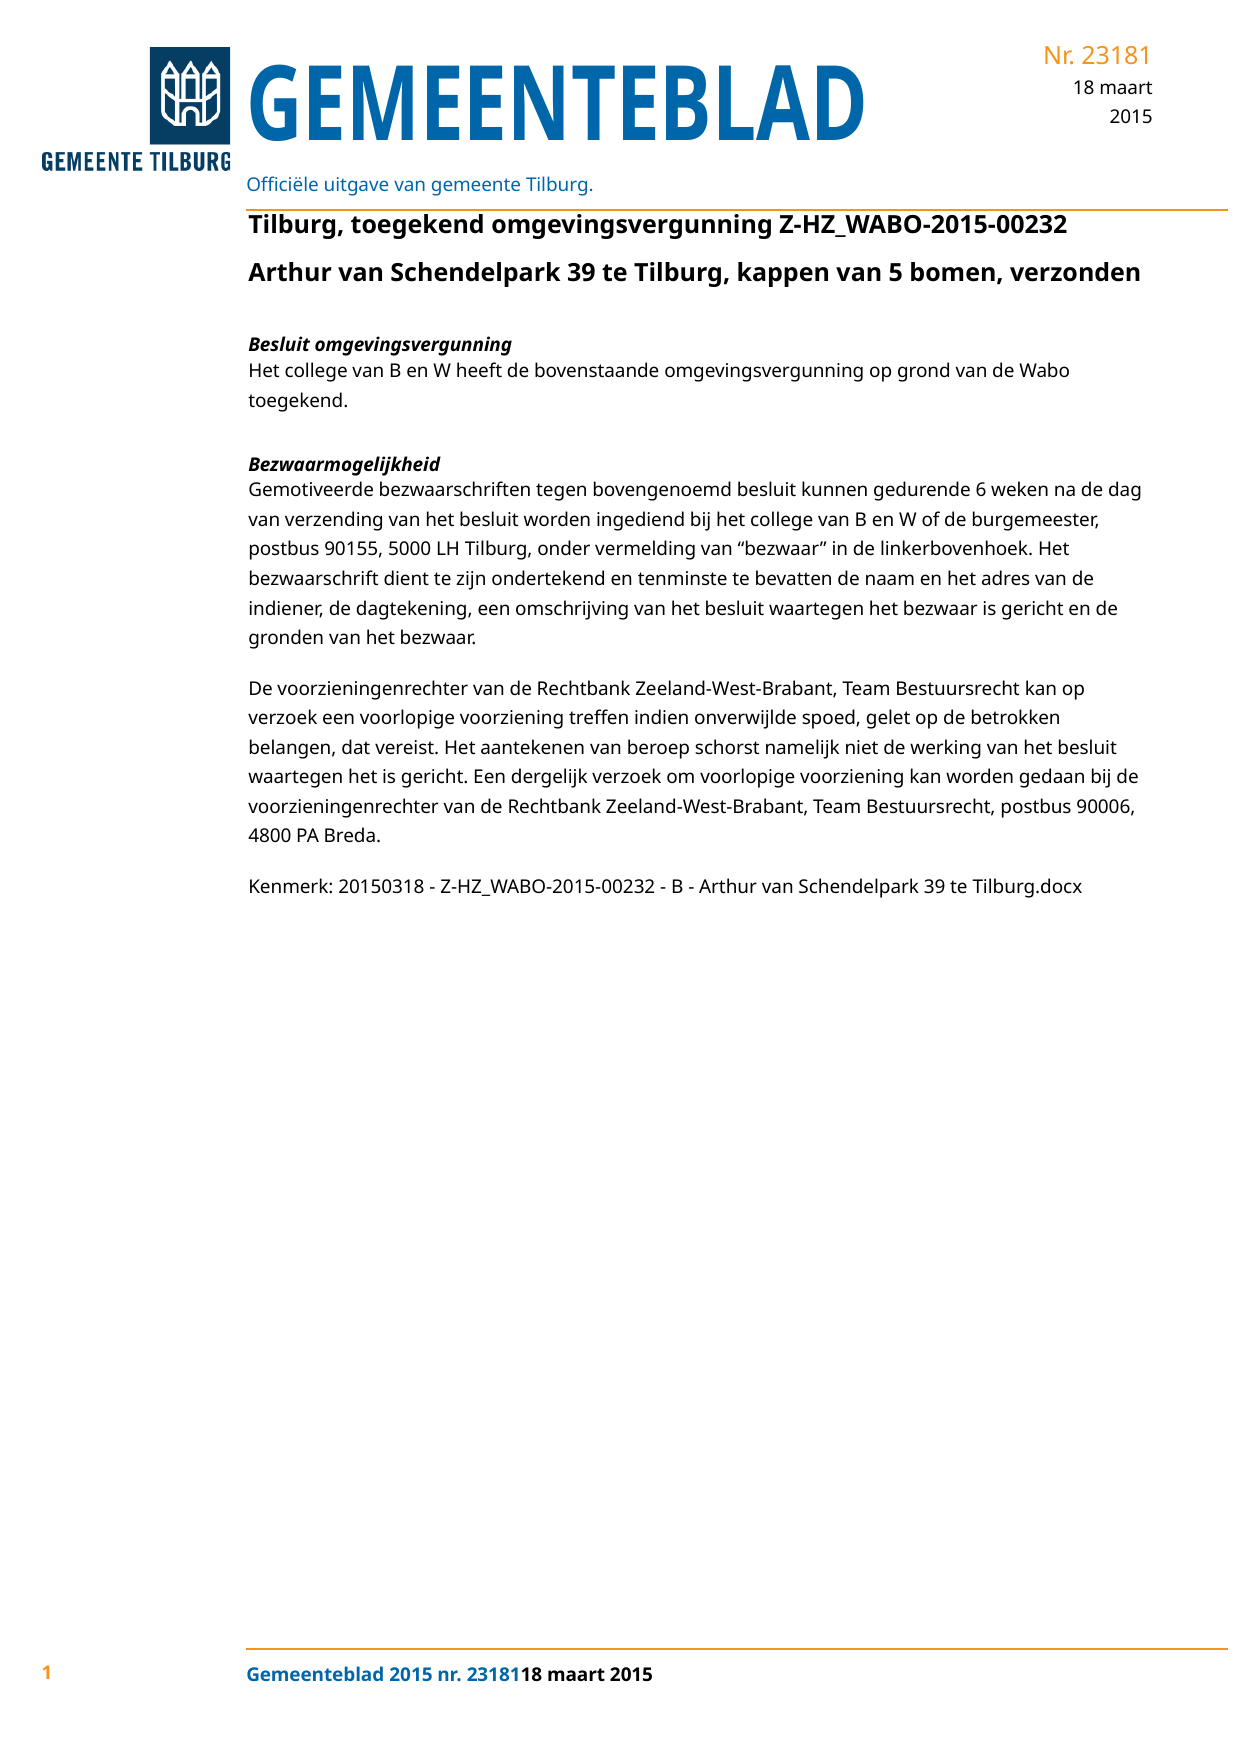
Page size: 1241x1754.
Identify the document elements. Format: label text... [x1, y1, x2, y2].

text De voorzieningenrechter van de Rechtbank Zeeland-West-Brabant, Team Bestuursrecht kan op verzoek een voorlopige voorziening treffen indien onverwijlde spoed, gelet op de betrokken belangen, dat vereist. Het aantekenen van beroep schorst namelijk niet de werking van het besluit waartegen het is gericht. Een dergelijk verzoek om voorlopige voorziening kan worden gedaan bij de voorzieningenrechter van de Rechtbank Zeeland-West-Brabant, Team Bestuursrecht, postbus 90006, 4800 PA Breda. [248, 675, 1152, 848]
text Besluit omgevingsvergunning [248, 331, 1152, 357]
text Bezwaarmogelijkheid [248, 451, 1152, 476]
text Tilburg, toegekend omgevingsvergunning Z-HZ_WABO-2015-00232 Arthur van Schendelpark 39 te Tilburg, kappen van 5 bomen, verzonden [248, 211, 1152, 288]
text Kenmerk: 20150318 - Z-HZ_WABO-2015-00232 - B - Arthur van Schendelpark 39 te Tilburg.docx [248, 873, 1152, 899]
text Gemotiveerde bezwaarschriften tegen bovengenoemd besluit kunnen gedurende 6 weken na de dag van verzending van het besluit worden ingediend bij het college van B en W of de burgemeester, postbus 90155, 5000 LH Tilburg, onder vermelding van “bezwaar” in de linkerbovenhoek. Het bezwaarschrift dient te zijn ondertekend en tenminste te bevatten de naam en het adres van de indiener, de dagtekening, een omschrijving van het besluit waartegen het bezwaar is gericht en de gronden van het bezwaar. [248, 476, 1152, 650]
text Het college van B en W heeft de bovenstaande omgevingsvergunning op grond van de Wabo toegekend. [248, 357, 1152, 412]
picture [41, 47, 231, 172]
